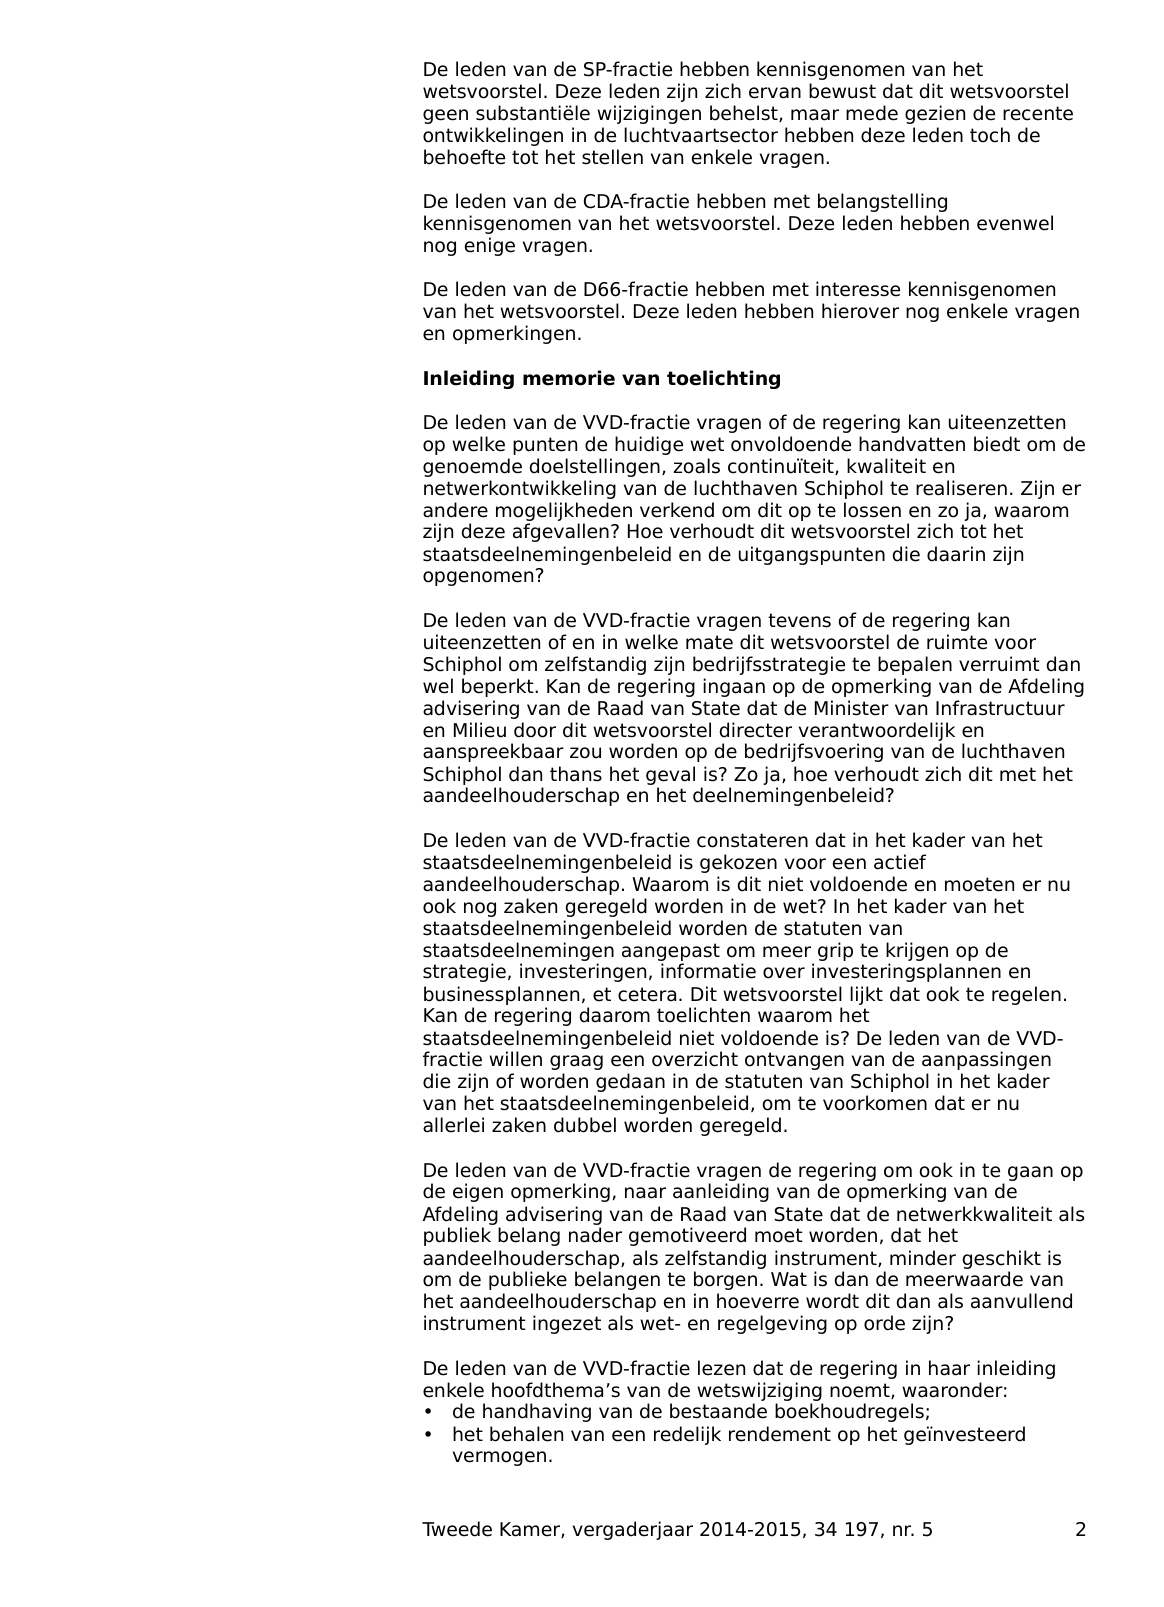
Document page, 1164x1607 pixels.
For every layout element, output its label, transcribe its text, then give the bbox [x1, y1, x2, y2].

text De leden van de VVD-fractie vragen of de regering kan uiteenzetten op welke punten de huidige wet onvoldoende handvatten biedt om de genoemde doelstellingen, zoals continuïteit, kwaliteit en netwerkontwikkeling van de luchthaven Schiphol te realiseren. Zijn er andere mogelijkheden verkend om dit op te lossen en zo ja, waarom zijn deze afgevallen? Hoe verhoudt dit wetsvoorstel zich tot het staatsdeelnemingenbeleid en de uitgangspunten die daarin zijn opgenomen? [422, 412, 1087, 587]
text De leden van de SP-fractie hebben kennisgenomen van het wetsvoorstel. Deze leden zijn zich ervan bewust dat dit wetsvoorstel geen substantiële wijzigingen behelst, maar mede gezien de recente ontwikkelingen in de luchtvaartsector hebben deze leden toch de behoefte tot het stellen van enkele vragen. [422, 59, 1087, 169]
text De leden van de VVD-fractie vragen tevens of de regering kan uiteenzetten of en in welke mate dit wetsvoorstel de ruimte voor Schiphol om zelfstandig zijn bedrijfsstrategie te bepalen verruimt dan wel beperkt. Kan de regering ingaan op de opmerking van de Afdeling advisering van de Raad van State dat de Minister van Infrastructuur en Milieu door dit wetsvoorstel directer verantwoordelijk en aanspreekbaar zou worden op de bedrijfsvoering van de luchthaven Schiphol dan thans het geval is? Zo ja, hoe verhoudt zich dit met het aandeelhouderschap en het deelnemingenbeleid? [422, 609, 1087, 807]
text De leden van de VVD-fractie constateren dat in het kader van het staatsdeelnemingenbeleid is gekozen voor een actief aandeelhouderschap. Waarom is dit niet voldoende en moeten er nu ook nog zaken geregeld worden in de wet? In het kader van het staatsdeelnemingenbeleid worden de statuten van staatsdeelnemingen aangepast om meer grip te krijgen op de strategie, investeringen, informatie over investeringsplannen en businessplannen, et cetera. Dit wetsvoorstel lijkt dat ook te regelen. Kan de regering daarom toelichten waarom het staatsdeelnemingenbeleid niet voldoende is? De leden van de VVD-fractie willen graag een overzicht ontvangen van de aanpassingen die zijn of worden gedaan in de statuten van Schiphol in het kader van het staatsdeelnemingenbeleid, om te voorkomen dat er nu allerlei zaken dubbel worden geregeld. [422, 829, 1087, 1137]
text De leden van de D66-fractie hebben met interesse kennisgenomen van het wetsvoorstel. Deze leden hebben hierover nog enkele vragen en opmerkingen. [422, 279, 1087, 345]
text • het behalen van een redelijk rendement op het geïnvesteerd vermogen. [422, 1423, 1087, 1467]
subtitle Inleiding memorie van toelichting [422, 367, 1087, 389]
text De leden van de VVD-fractie vragen de regering om ook in te gaan op de eigen opmerking, naar aanleiding van de opmerking van de Afdeling advisering van de Raad van State dat de netwerkkwaliteit als publiek belang nader gemotiveerd moet worden, dat het aandeelhouderschap, als zelfstandig instrument, minder geschikt is om de publieke belangen te borgen. Wat is dan de meerwaarde van het aandeelhouderschap en in hoeverre wordt dit dan als aanvullend instrument ingezet als wet- en regelgeving op orde zijn? [422, 1159, 1087, 1335]
text • de handhaving van de bestaande boekhoudregels; [422, 1401, 1087, 1423]
text De leden van de CDA-fractie hebben met belangstelling kennisgenomen van het wetsvoorstel. Deze leden hebben evenwel nog enige vragen. [422, 191, 1087, 257]
text De leden van de VVD-fractie lezen dat de regering in haar inleiding enkele hoofdthema’s van de wetswijziging noemt, waaronder: [422, 1357, 1087, 1401]
